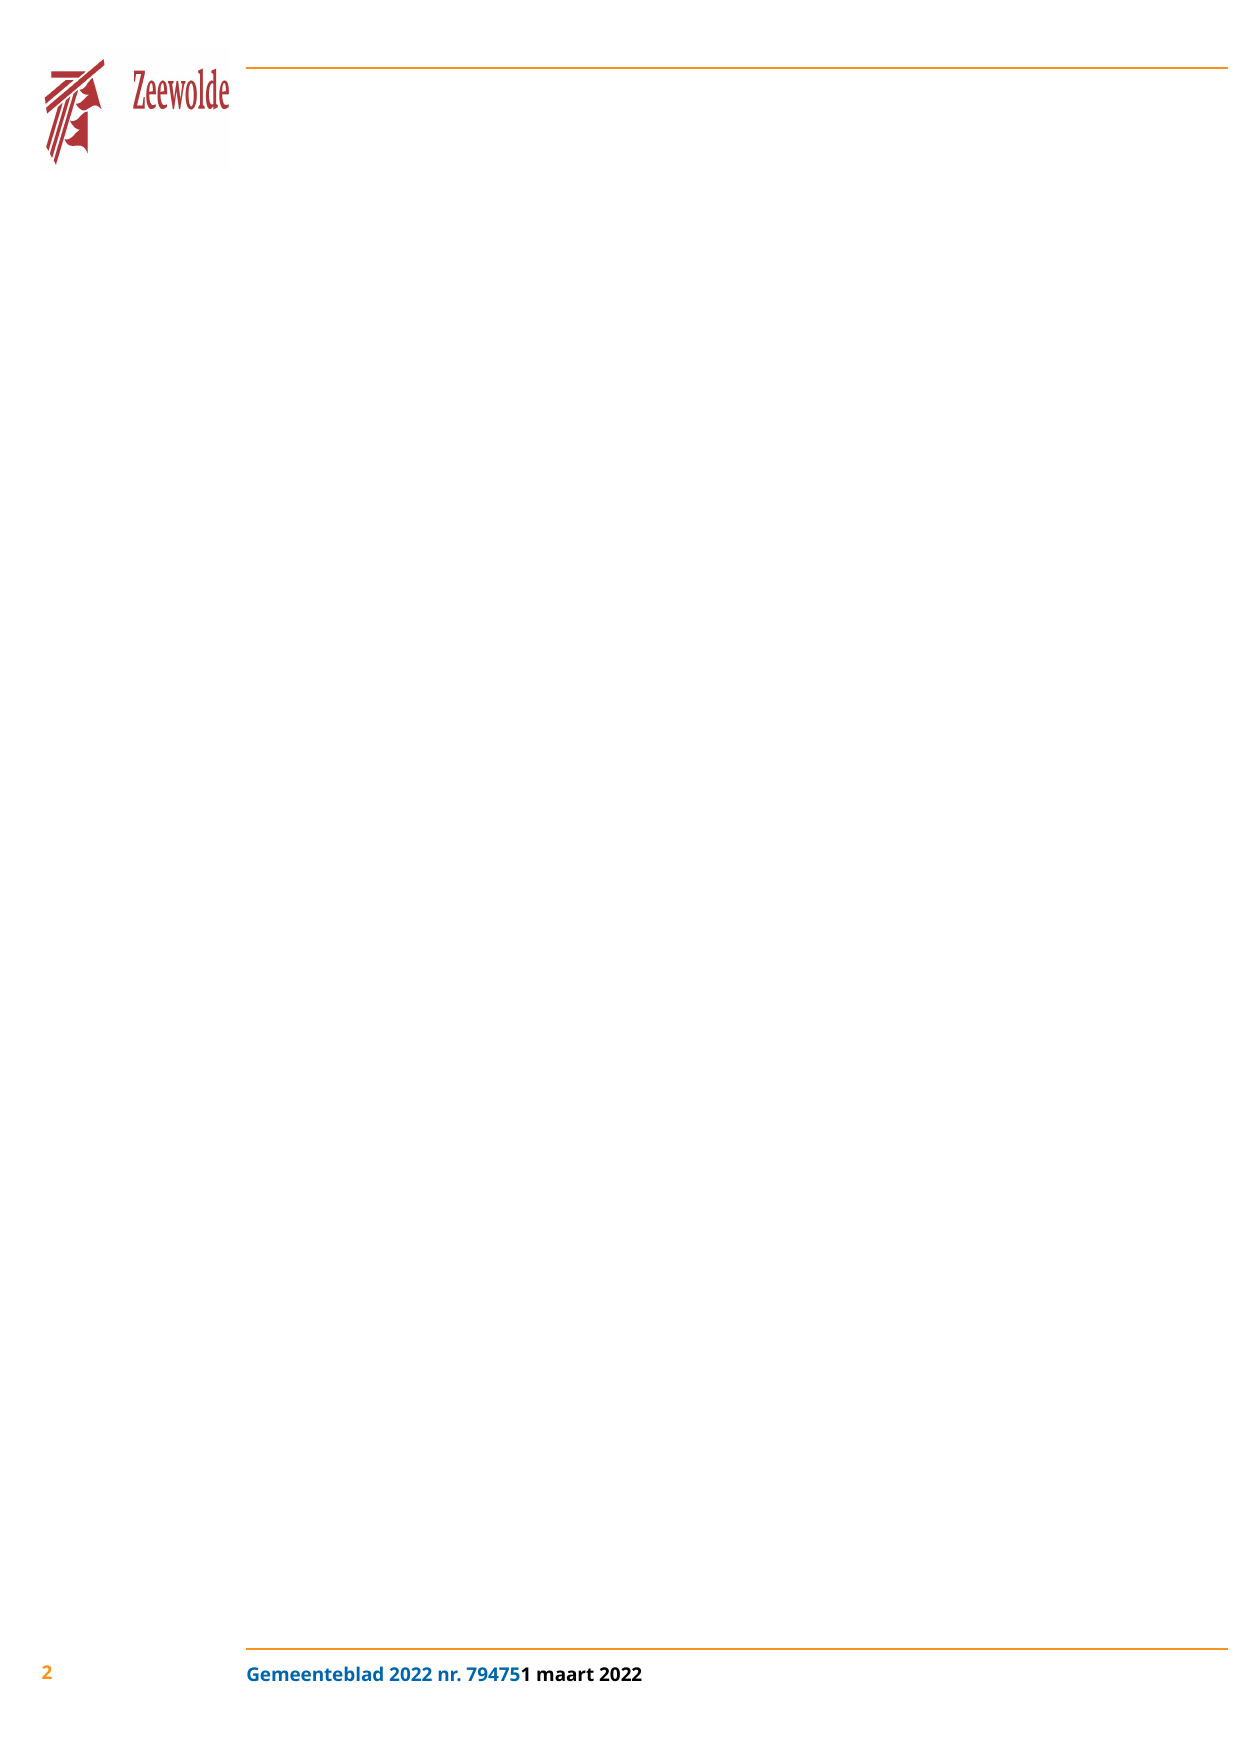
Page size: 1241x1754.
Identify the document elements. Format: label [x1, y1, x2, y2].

picture [41, 47, 231, 172]
